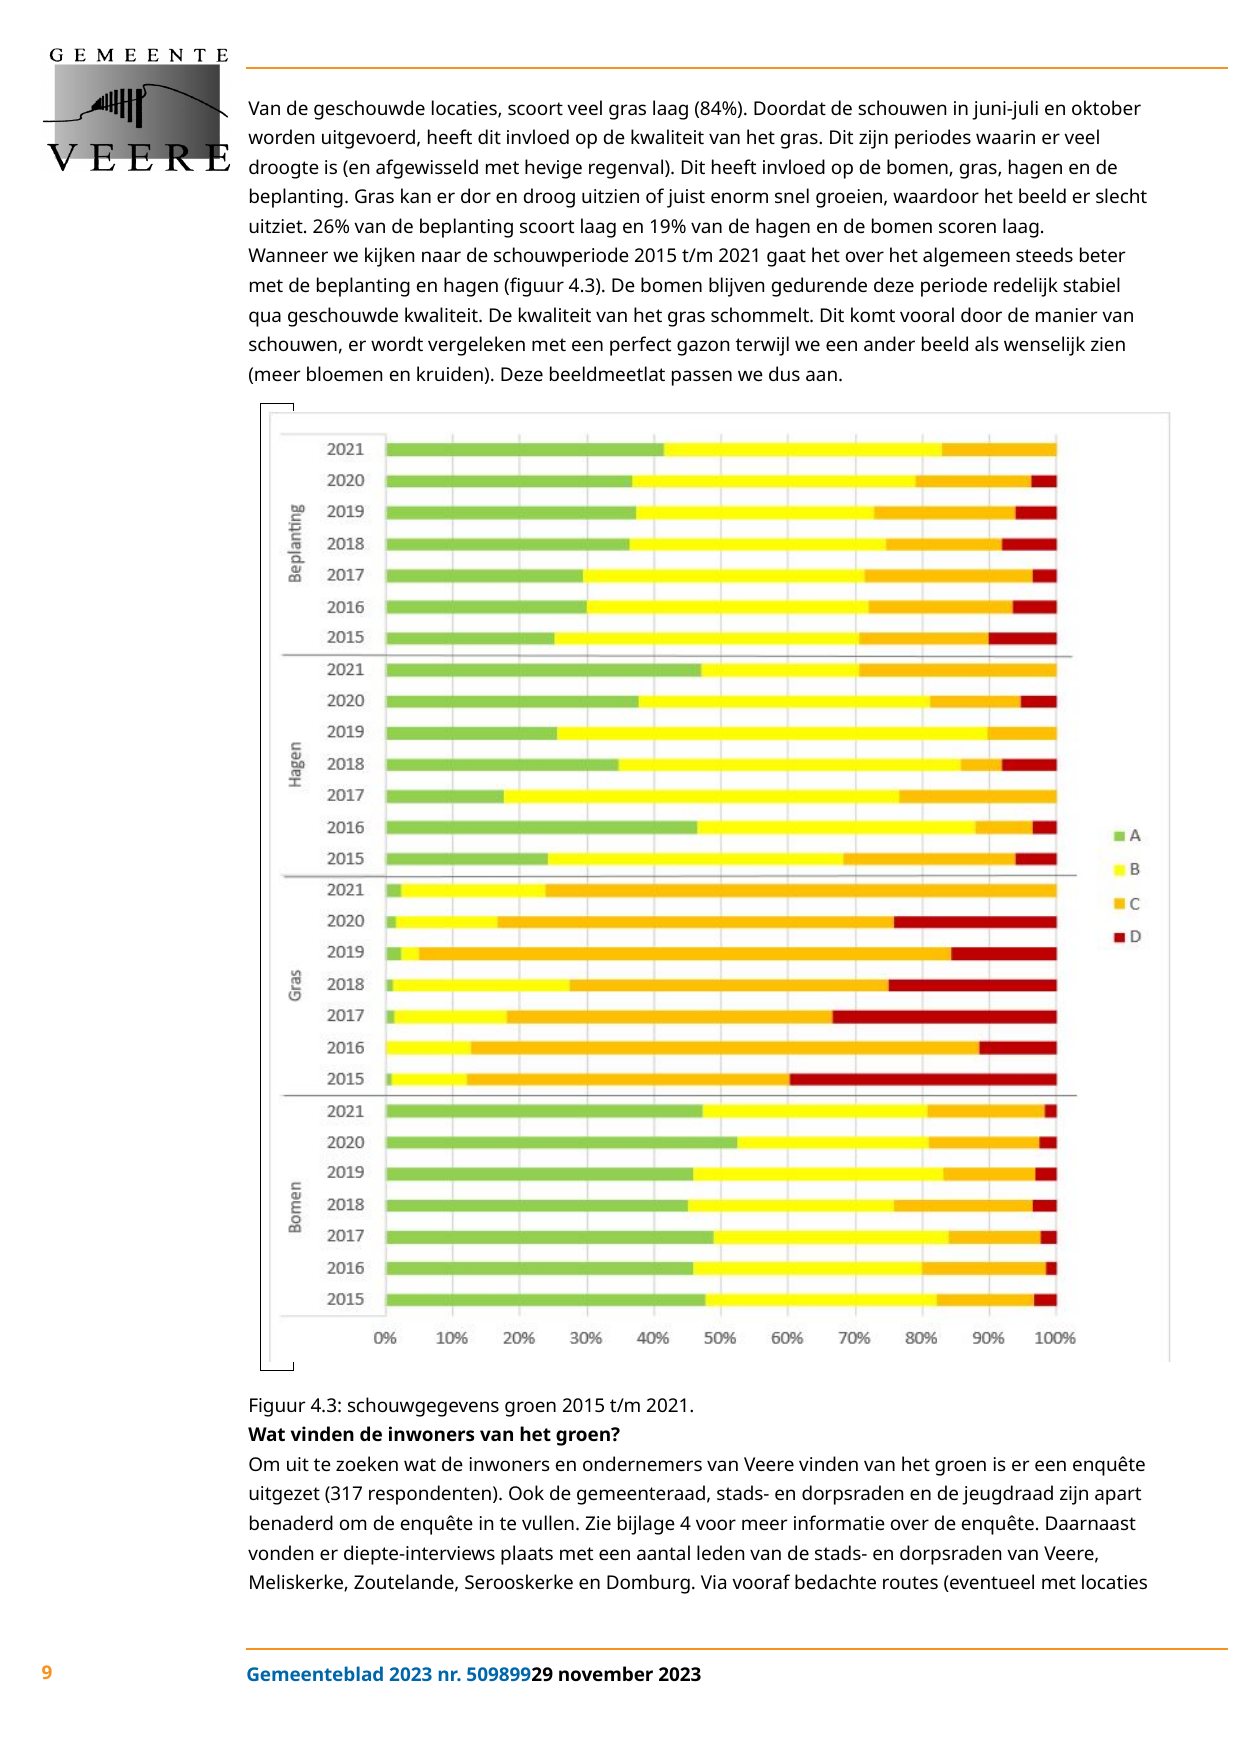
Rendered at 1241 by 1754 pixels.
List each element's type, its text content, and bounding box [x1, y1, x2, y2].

picture [268, 411, 1173, 1362]
text Wat vinden de inwoners van het groen? [248, 1421, 1152, 1447]
text Wanneer we kijken naar de schouwperiode 2015 t/m 2021 gaat het over het algemeen steeds beter met de beplanting en hagen (figuur 4.3). De bomen blijven gedurende deze periode redelijk stabiel qua geschouwde kwaliteit. De kwaliteit van het gras schommelt. Dit komt vooral door de manier van schouwen, er wordt vergeleken met een perfect gazon terwijl we een ander beeld als wenselijk zien (meer bloemen en kruiden). Deze beeldmeetlat passen we dus aan. [248, 243, 1152, 387]
text Om uit te zoeken wat de inwoners en ondernemers van Veere vinden van het groen is er een enquête uitgezet (317 respondenten). Ook de gemeenteraad, stads- en dorpsraden en de jeugdraad zijn apart benaderd om de enquête in te vullen. Zie bijlage 4 voor meer informatie over de enquête. Daarnaast vonden er diepte-interviews plaats met een aantal leden van de stads- en dorpsraden van Veere, Meliskerke, Zoutelande, Serooskerke en Domburg. Via vooraf bedachte routes (eventueel met locaties [248, 1451, 1152, 1595]
picture [41, 47, 231, 172]
text Van de geschouwde locaties, scoort veel gras laag (84%). Doordat de schouwen in juni-juli en oktober worden uitgevoerd, heeft dit invloed op de kwaliteit van het gras. Dit zijn periodes waarin er veel droogte is (en afgewisseld met hevige regenval). Dit heeft invloed op de bomen, gras, hagen en de beplanting. Gras kan er dor en droog uitzien of juist enorm snel groeien, waardoor het beeld er slecht uitziet. 26% van de beplanting scoort laag en 19% van de hagen en de bomen scoren laag. [248, 95, 1152, 239]
text Figuur 4.3: schouwgegevens groen 2015 t/m 2021. [248, 1392, 1152, 1418]
